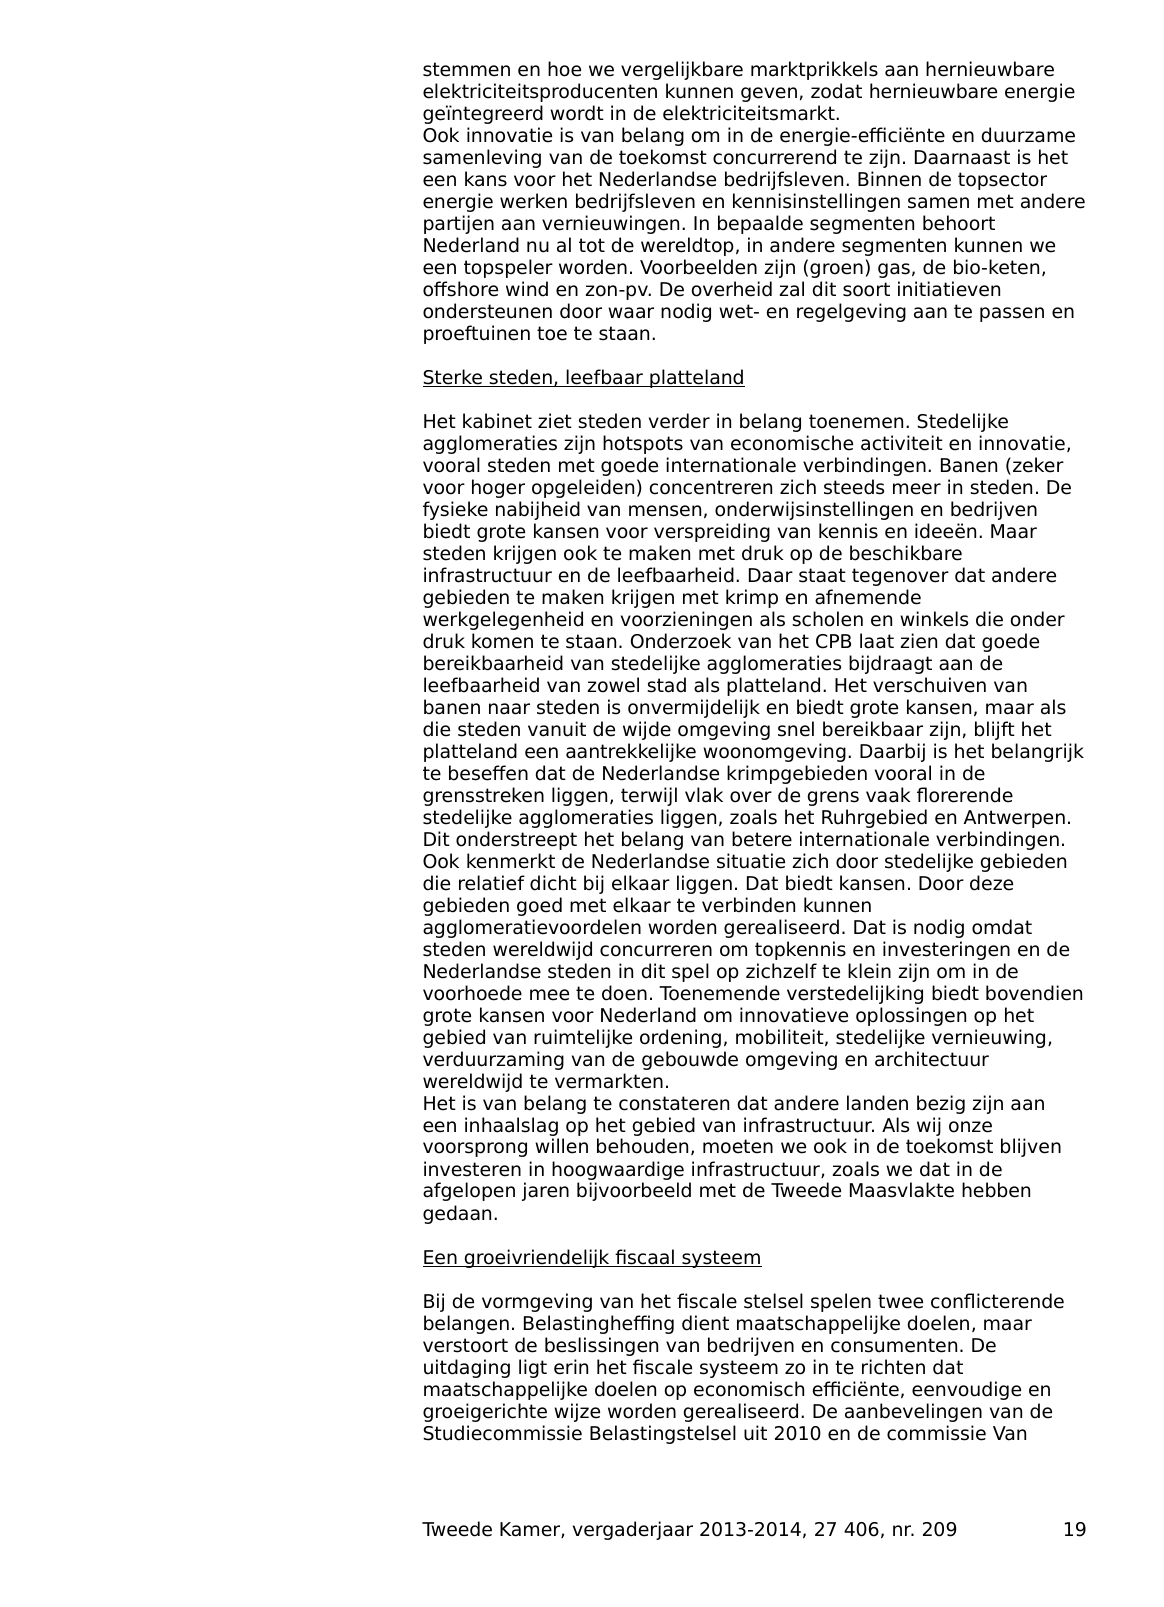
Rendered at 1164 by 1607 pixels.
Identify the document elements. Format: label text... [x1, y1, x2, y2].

text Het kabinet ziet steden verder in belang toenemen. Stedelijke agglomeraties zijn hotspots van economische activiteit en innovatie, vooral steden met goede internationale verbindingen. Banen (zeker voor hoger opgeleiden) concentreren zich steeds meer in steden. De fysieke nabijheid van mensen, onderwijsinstellingen en bedrijven biedt grote kansen voor verspreiding van kennis en ideeën. Maar steden krijgen ook te maken met druk op de beschikbare infrastructuur en de leefbaarheid. Daar staat tegenover dat andere gebieden te maken krijgen met krimp en afnemende werkgelegenheid en voorzieningen als scholen en winkels die onder druk komen te staan. Onderzoek van het CPB laat zien dat goede bereikbaarheid van stedelijke agglomeraties bijdraagt aan de leefbaarheid van zowel stad als platteland. Het verschuiven van banen naar steden is onvermijdelijk en biedt grote kansen, maar als die steden vanuit de wijde omgeving snel bereikbaar zijn, blijft het platteland een aantrekkelijke woonomgeving. Daarbij is het belangrijk te beseffen dat de Nederlandse krimpgebieden vooral in de grensstreken liggen, terwijl vlak over de grens vaak florerende stedelijke agglomeraties liggen, zoals het Ruhrgebied en Antwerpen. Dit onderstreept het belang van betere internationale verbindingen. Ook kenmerkt de Nederlandse situatie zich door stedelijke gebieden die relatief dicht bij elkaar liggen. Dat biedt kansen. Door deze gebieden goed met elkaar te verbinden kunnen agglomeratievoordelen worden gerealiseerd. Dat is nodig omdat steden wereldwijd concurreren om topkennis en investeringen en de Nederlandse steden in dit spel op zichzelf te klein zijn om in de voorhoede mee te doen. Toenemende verstedelijking biedt bovendien grote kansen voor Nederland om innovatieve oplossingen op het gebied van ruimtelijke ordening, mobiliteit, stedelijke vernieuwing, verduurzaming van de gebouwde omgeving en architectuur wereldwijd te vermarkten. [422, 411, 1087, 1092]
text Bij de vormgeving van het fiscale stelsel spelen twee conflicterende belangen. Belastingheffing dient maatschappelijke doelen, maar verstoort de beslissingen van bedrijven en consumenten. De uitdaging ligt erin het fiscale systeem zo in te richten dat maatschappelijke doelen op economisch efficiënte, eenvoudige en groeigerichte wijze worden gerealiseerd. De aanbevelingen van de Studiecommissie Belastingstelsel uit 2010 en de commissie Van [422, 1291, 1087, 1444]
subtitle Sterke steden, leefbaar platteland [422, 367, 1087, 389]
text stemmen en hoe we vergelijkbare marktprikkels aan hernieuwbare elektriciteitsproducenten kunnen geven, zodat hernieuwbare energie geïntegreerd wordt in de elektriciteitsmarkt. [422, 59, 1087, 125]
subtitle Een groeivriendelijk fiscaal systeem [422, 1247, 1087, 1268]
text Het is van belang te constateren dat andere landen bezig zijn aan een inhaalslag op het gebied van infrastructuur. Als wij onze voorsprong willen behouden, moeten we ook in de toekomst blijven investeren in hoogwaardige infrastructuur, zoals we dat in de afgelopen jaren bijvoorbeeld met de Tweede Maasvlakte hebben gedaan. [422, 1092, 1087, 1224]
text Ook innovatie is van belang om in de energie-efficiënte en duurzame samenleving van de toekomst concurrerend te zijn. Daarnaast is het een kans voor het Nederlandse bedrijfsleven. Binnen de topsector energie werken bedrijfsleven en kennisinstellingen samen met andere partijen aan vernieuwingen. In bepaalde segmenten behoort Nederland nu al tot de wereldtop, in andere segmenten kunnen we een topspeler worden. Voorbeelden zijn (groen) gas, de bio-keten, offshore wind en zon-pv. De overheid zal dit soort initiatieven ondersteunen door waar nodig wet- en regelgeving aan te passen en proeftuinen toe te staan. [422, 125, 1087, 345]
